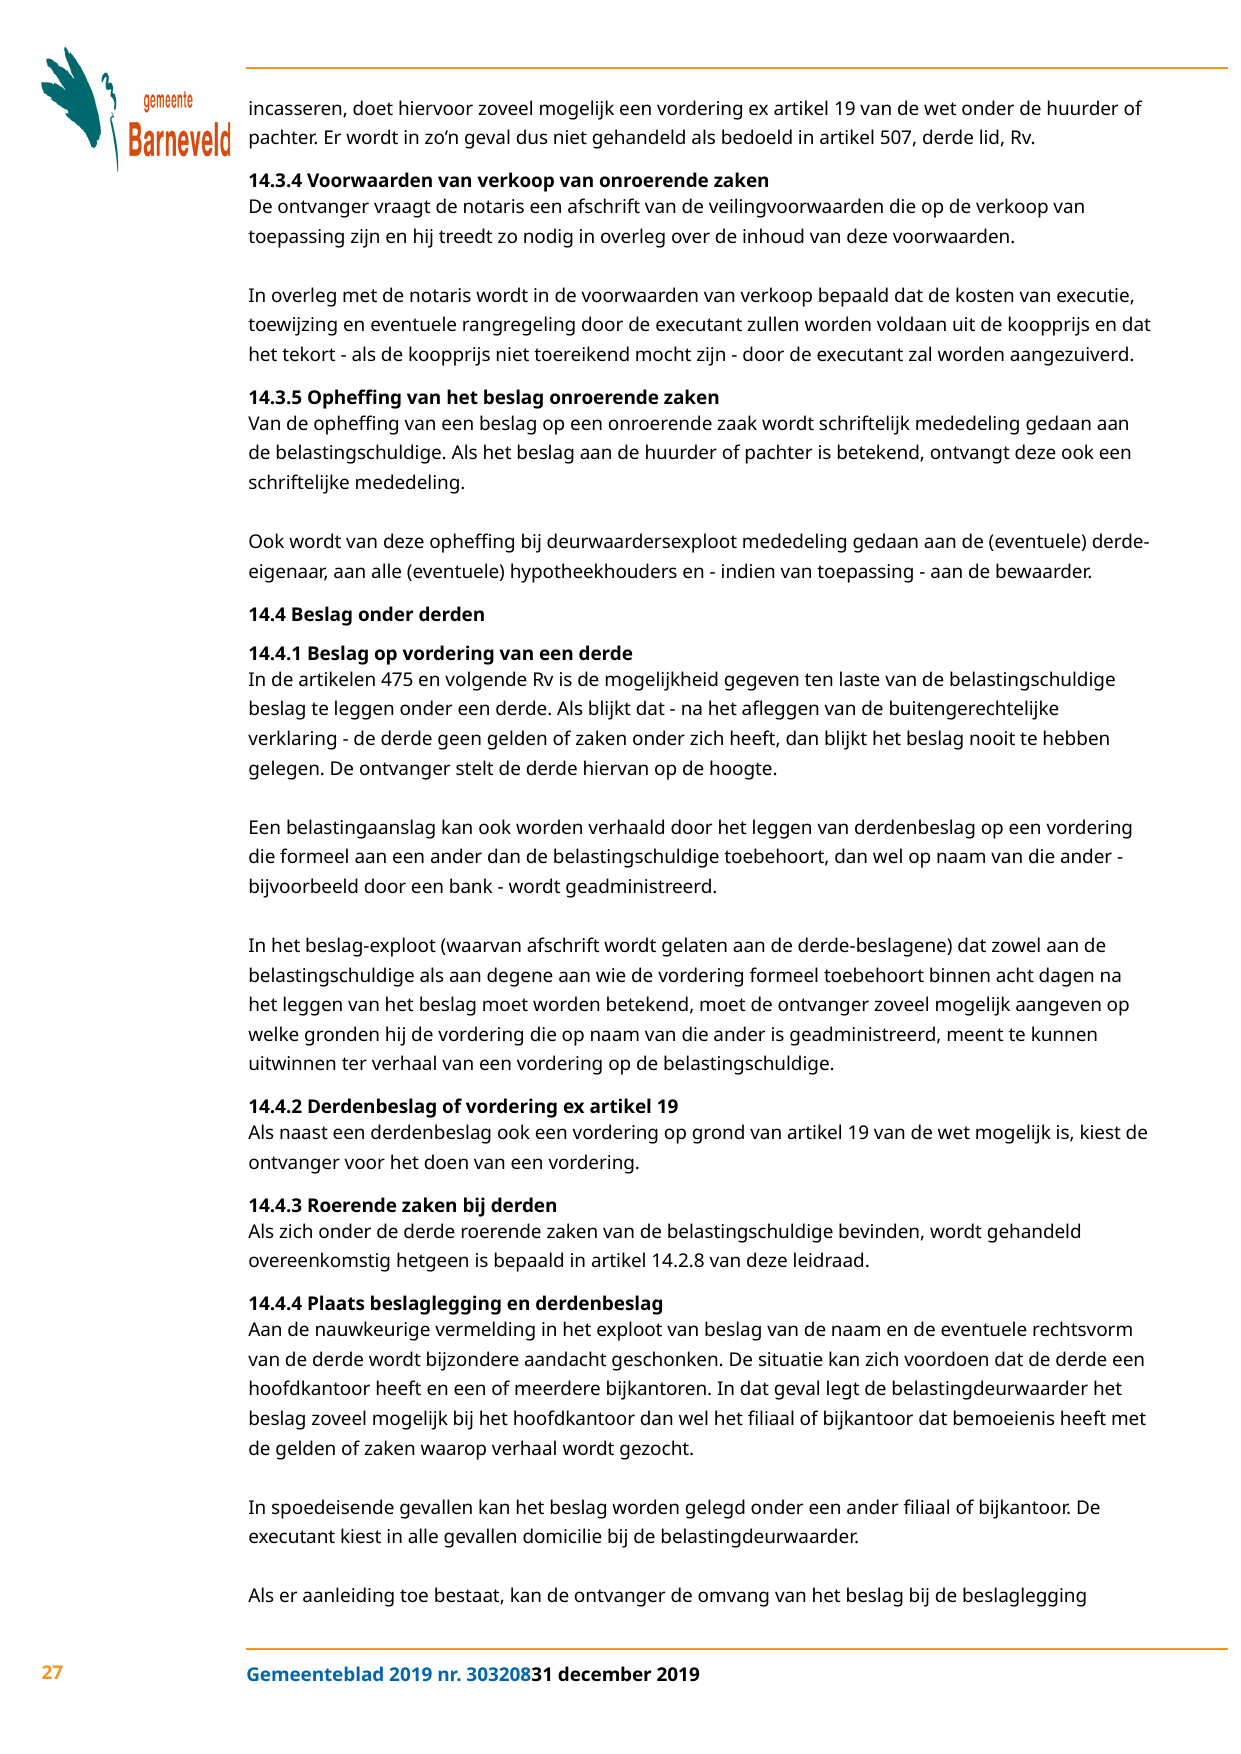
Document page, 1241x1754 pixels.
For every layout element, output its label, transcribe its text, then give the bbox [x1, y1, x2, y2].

text Een belastingaanslag kan ook worden verhaald door het leggen van derdenbeslag op een vordering die formeel aan een ander dan de belastingschuldige toebehoort, dan wel op naam van die ander - bijvoorbeeld door een bank - wordt geadministreerd. [248, 814, 1152, 899]
text 14.4.1 Beslag op vordering van een derde [248, 640, 1152, 666]
text 14.4 Beslag onder derden [248, 601, 1152, 627]
text In spoedeisende gevallen kan het beslag worden gelegd onder een ander filiaal of bijkantoor. De executant kiest in alle gevallen domicilie bij de belastingdeurwaarder. [248, 1494, 1152, 1549]
text In de artikelen 475 en volgende Rv is de mogelijkheid gegeven ten laste van de belastingschuldige beslag te leggen onder een derde. Als blijkt dat - na het afleggen van de buitengerechtelijke verklaring - de derde geen gelden of zaken onder zich heeft, dan blijkt het beslag nooit te hebben gelegen. De ontvanger stelt de derde hiervan op de hoogte. [248, 666, 1152, 781]
text Van de opheffing van een beslag op een onroerende zaak wordt schriftelijk mededeling gedaan aan de belastingschuldige. Als het beslag aan de huurder of pachter is betekend, ontvangt deze ook een schriftelijke mededeling. [248, 410, 1152, 495]
text 14.4.3 Roerende zaken bij derden [248, 1192, 1152, 1218]
picture [41, 47, 231, 172]
text Ook wordt van deze opheffing bij deurwaardersexploot mededeling gedaan aan de (eventuele) derde-eigenaar, aan alle (eventuele) hypotheekhouders en - indien van toepassing - aan de bewaarder. [248, 528, 1152, 584]
text 14.3.4 Voorwaarden van verkoop van onroerende zaken [248, 167, 1152, 193]
text Als er aanleiding toe bestaat, kan de ontvanger de omvang van het beslag bij de beslaglegging [248, 1583, 1152, 1608]
text incasseren, doet hiervoor zoveel mogelijk een vordering ex artikel 19 van de wet onder de huurder of pachter. Er wordt in zo’n geval dus niet gehandeld als bedoeld in artikel 507, derde lid, Rv. [248, 95, 1152, 150]
text In het beslag-exploot (waarvan afschrift wordt gelaten aan de derde-beslagene) dat zowel aan de belastingschuldige als aan degene aan wie de vordering formeel toebehoort binnen acht dagen na het leggen van het beslag moet worden betekend, moet de ontvanger zoveel mogelijk aangeven op welke gronden hij de vordering die op naam van die ander is geadministreerd, meent te kunnen uitwinnen ter verhaal van een vordering op de belastingschuldige. [248, 932, 1152, 1076]
text 14.4.2 Derdenbeslag of vordering ex artikel 19 [248, 1094, 1152, 1119]
text In overleg met de notaris wordt in de voorwaarden van verkoop bepaald dat de kosten van executie, toewijzing en eventuele rangregeling door de executant zullen worden voldaan uit de koopprijs en dat het tekort - als de koopprijs niet toereikend mocht zijn - door de executant zal worden aangezuiverd. [248, 282, 1152, 367]
text 14.4.4 Plaats beslaglegging en derdenbeslag [248, 1291, 1152, 1316]
text Als naast een derdenbeslag ook een vordering op grond van artikel 19 van de wet mogelijk is, kiest de ontvanger voor het doen van een vordering. [248, 1119, 1152, 1175]
text Als zich onder de derde roerende zaken van de belastingschuldige bevinden, wordt gehandeld overeenkomstig hetgeen is bepaald in artikel 14.2.8 van deze leidraad. [248, 1218, 1152, 1273]
text Aan de nauwkeurige vermelding in het exploot van beslag van de naam en de eventuele rechtsvorm van de derde wordt bijzondere aandacht geschonken. De situatie kan zich voordoen dat de derde een hoofdkantoor heeft en een of meerdere bijkantoren. In dat geval legt de belastingdeurwaarder het beslag zoveel mogelijk bij het hoofdkantoor dan wel het filiaal of bijkantoor dat bemoeienis heeft met de gelden of zaken waarop verhaal wordt gezocht. [248, 1316, 1152, 1460]
text 14.3.5 Opheffing van het beslag onroerende zaken [248, 384, 1152, 410]
text De ontvanger vraagt de notaris een afschrift van de veilingvoorwaarden die op de verkoop van toepassing zijn en hij treedt zo nodig in overleg over de inhoud van deze voorwaarden. [248, 193, 1152, 248]
